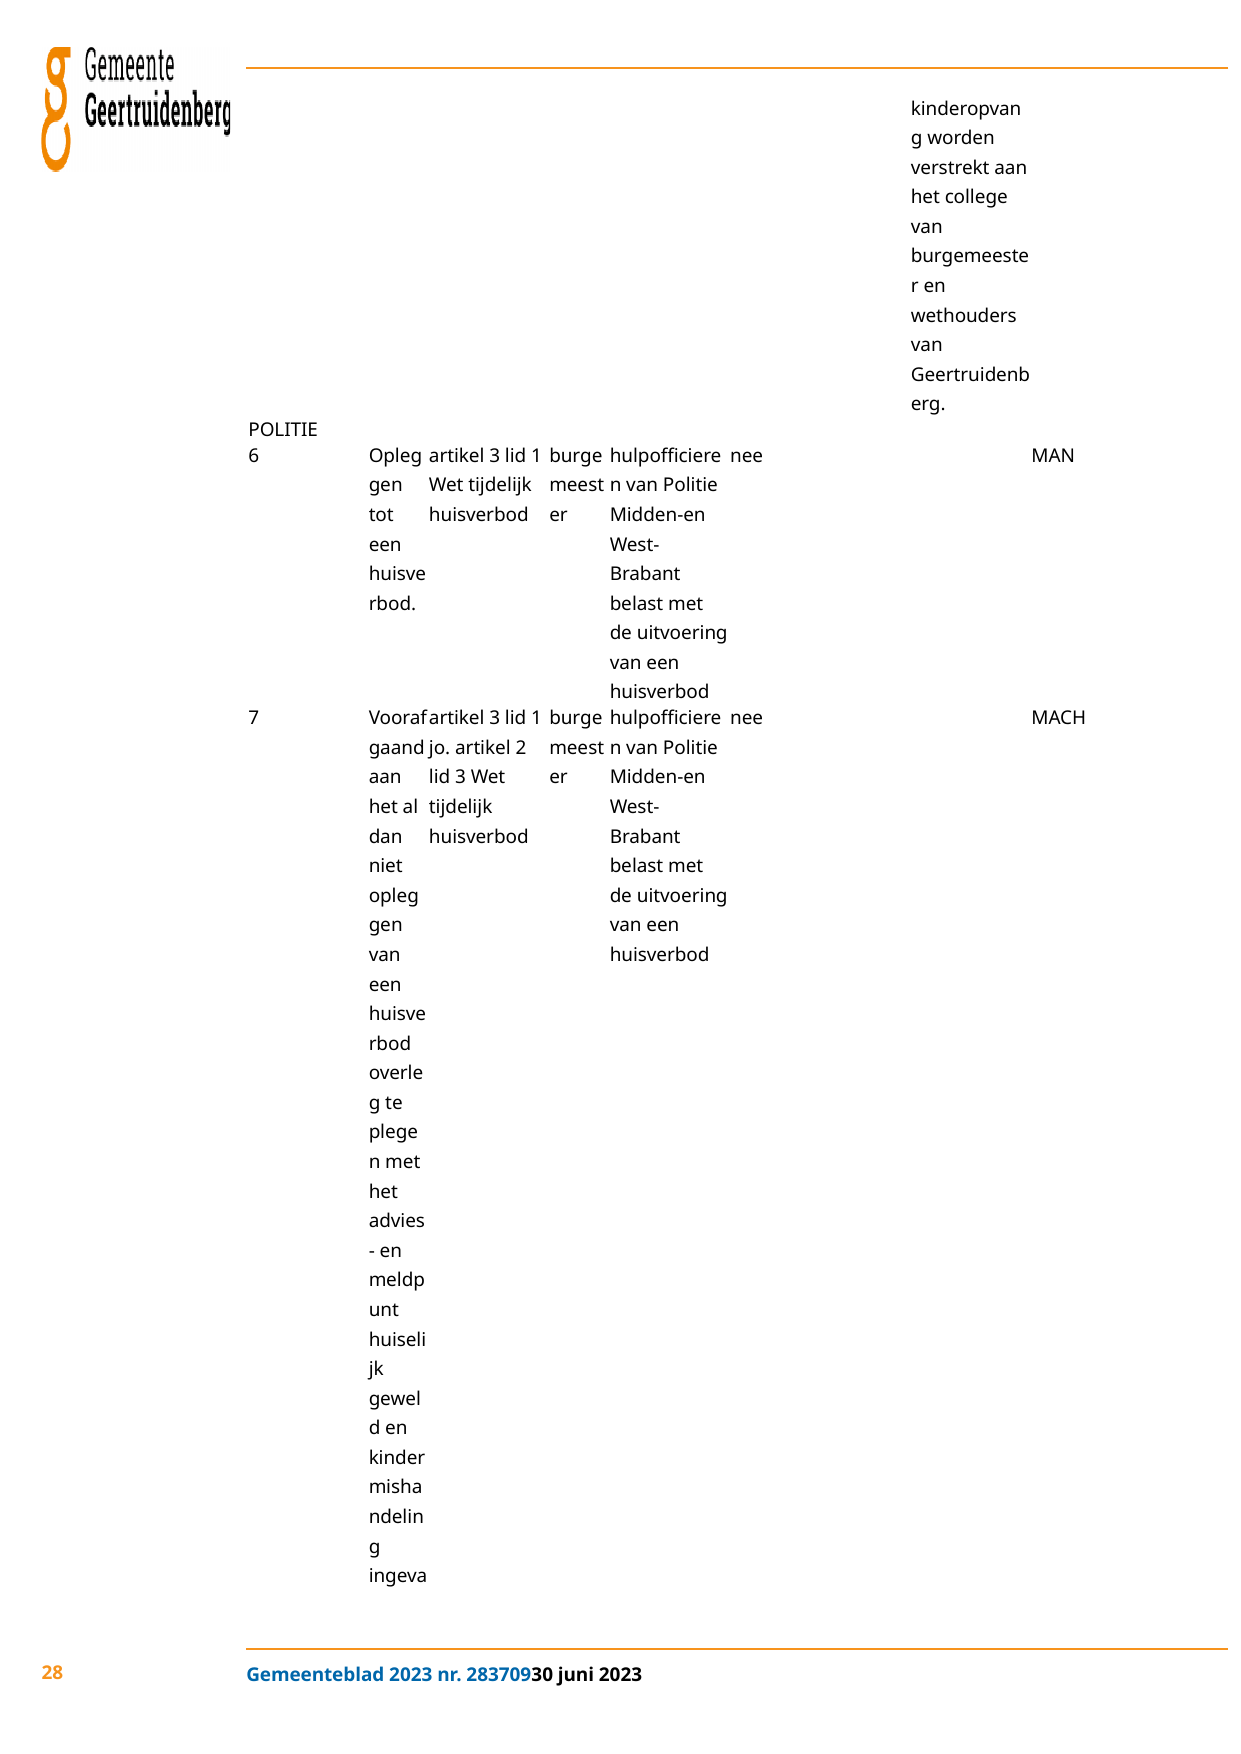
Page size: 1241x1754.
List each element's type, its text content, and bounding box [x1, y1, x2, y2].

table_cell [911, 442, 1031, 704]
table_cell [248, 95, 368, 416]
table_cell [429, 95, 549, 416]
table_cell [790, 442, 911, 704]
table_cell [1031, 95, 1152, 416]
table_cell [369, 95, 429, 416]
table_cell [610, 95, 730, 416]
table_cell [730, 95, 790, 416]
table_cell [790, 95, 911, 416]
table_cell hulpofficieren van Politie Midden-en West-Brabant belast met de uitvoering van een huisverbod [610, 442, 730, 704]
table_cell artikel 3 lid 1 jo. artikel 2 lid 3 Wet tijdelijk huisverbod [429, 705, 549, 1588]
table_cell Opleggen tot een huisverbod. [369, 442, 429, 704]
table_cell nee [730, 442, 790, 704]
table_cell [790, 705, 911, 1588]
table_cell hulpofficieren van Politie Midden-en West-Brabant belast met de uitvoering van een huisverbod [610, 705, 730, 1588]
table_cell MAN [1031, 442, 1152, 704]
table_cell 6 [248, 442, 368, 704]
table_cell MACH [1031, 705, 1152, 1588]
table_cell artikel 3 lid 1 Wet tijdelijk huisverbod [429, 442, 549, 704]
table_cell burgemeester [549, 705, 609, 1588]
table_cell burgemeester [549, 442, 609, 704]
picture [41, 47, 231, 172]
table_cell [549, 95, 609, 416]
table_cell Voorafgaand aan het al dan niet opleggen van een huisverbod overleg te plegen met het advies- en meldpunt huiselijk geweld en kindermishandeling ingeva [369, 705, 429, 1588]
table_cell POLITIE [248, 416, 1152, 442]
table_cell [911, 705, 1031, 1588]
table_cell 7 [248, 705, 368, 1588]
table_cell nee [730, 705, 790, 1588]
table_cell kinderopvang worden verstrekt aan het college van burgemeester en wethouders van Geertruidenberg. [911, 95, 1031, 416]
